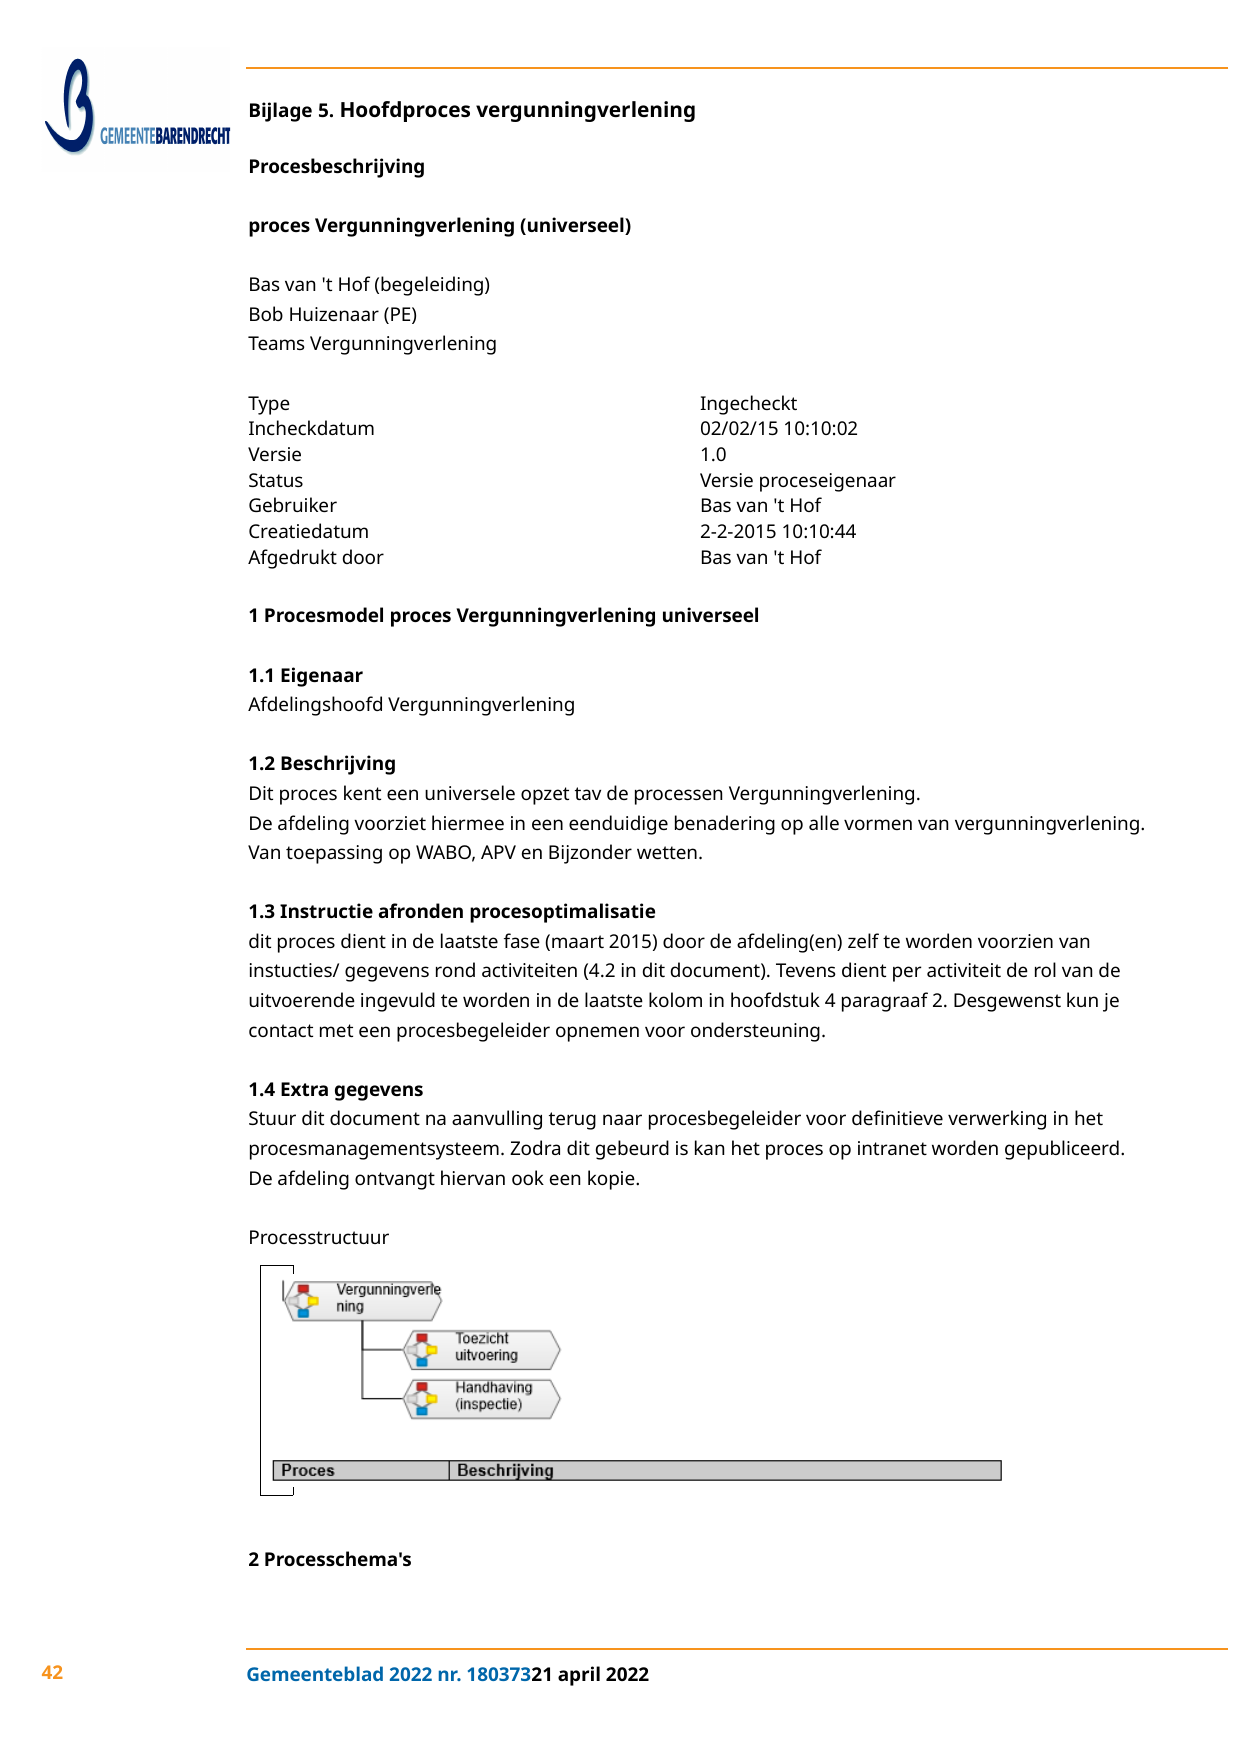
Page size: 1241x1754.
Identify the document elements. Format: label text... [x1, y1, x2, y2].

table_cell Status [248, 467, 700, 493]
table_cell Gebruiker [248, 493, 700, 518]
table_header Type [248, 390, 700, 415]
text 2 Processchema's [248, 1546, 1152, 1572]
table_cell 02/02/15 10:10:02 [700, 415, 1152, 441]
text De afdeling ontvangt hiervan ook een kopie. [248, 1165, 1152, 1190]
text 1.1 Eigenaar [248, 662, 1152, 687]
table_cell Versie proceseigenaar [700, 467, 1152, 493]
picture [41, 47, 231, 172]
text Stuur dit document na aanvulling terug naar procesbegeleider voor definitieve verwerking in het procesmanagementsysteem. Zodra dit gebeurd is kan het proces op intranet worden gepubliceerd. [248, 1106, 1152, 1161]
text dit proces dient in de laatste fase (maart 2015) door de afdeling(en) zelf te worden voorzien van instucties/ gegevens rond activiteiten (4.2 in dit document). Tevens dient per activiteit de rol van de uitvoerende ingevuld te worden in de laatste kolom in hoofdstuk 4 paragraaf 2. Desgewenst kun je contact met een procesbegeleider opnemen voor ondersteuning. [248, 928, 1152, 1042]
table_cell Incheckdatum [248, 415, 700, 441]
table_cell Creatiedatum [248, 518, 700, 544]
text Teams Vergunningverlening [248, 330, 1152, 356]
text Procesbeschrijving [248, 153, 1152, 179]
table_header Ingecheckt [700, 390, 1152, 415]
table_cell 1.0 [700, 441, 1152, 467]
table_cell 2-2-2015 10:10:44 [700, 518, 1152, 544]
text 1.2 Beschrijving [248, 751, 1152, 776]
text Processtructuur [248, 1224, 1152, 1249]
text Bob Huizenaar (PE) [248, 301, 1152, 327]
text proces Vergunningverlening (universeel) [248, 212, 1152, 238]
table_cell Versie [248, 441, 700, 467]
text 1.3 Instructie afronden procesoptimalisatie [248, 898, 1152, 924]
table_cell Afgedrukt door [248, 544, 700, 570]
text Bas van 't Hof (begeleiding) [248, 271, 1152, 297]
picture [268, 1274, 1008, 1487]
text 1 Procesmodel proces Vergunningverlening universeel [248, 603, 1152, 628]
text 1.4 Extra gegevens [248, 1076, 1152, 1102]
table_cell Bas van 't Hof [700, 544, 1152, 570]
text Bijlage 5. Hoofdproces vergunningverlening [248, 95, 1152, 123]
text Afdelingshoofd Vergunningverlening [248, 691, 1152, 717]
text Dit proces kent een universele opzet tav de processen Vergunningverlening. [248, 780, 1152, 806]
text De afdeling voorziet hiermee in een eenduidige benadering op alle vormen van vergunningverlening. Van toepassing op WABO, APV en Bijzonder wetten. [248, 810, 1152, 865]
table_cell Bas van 't Hof [700, 493, 1152, 518]
